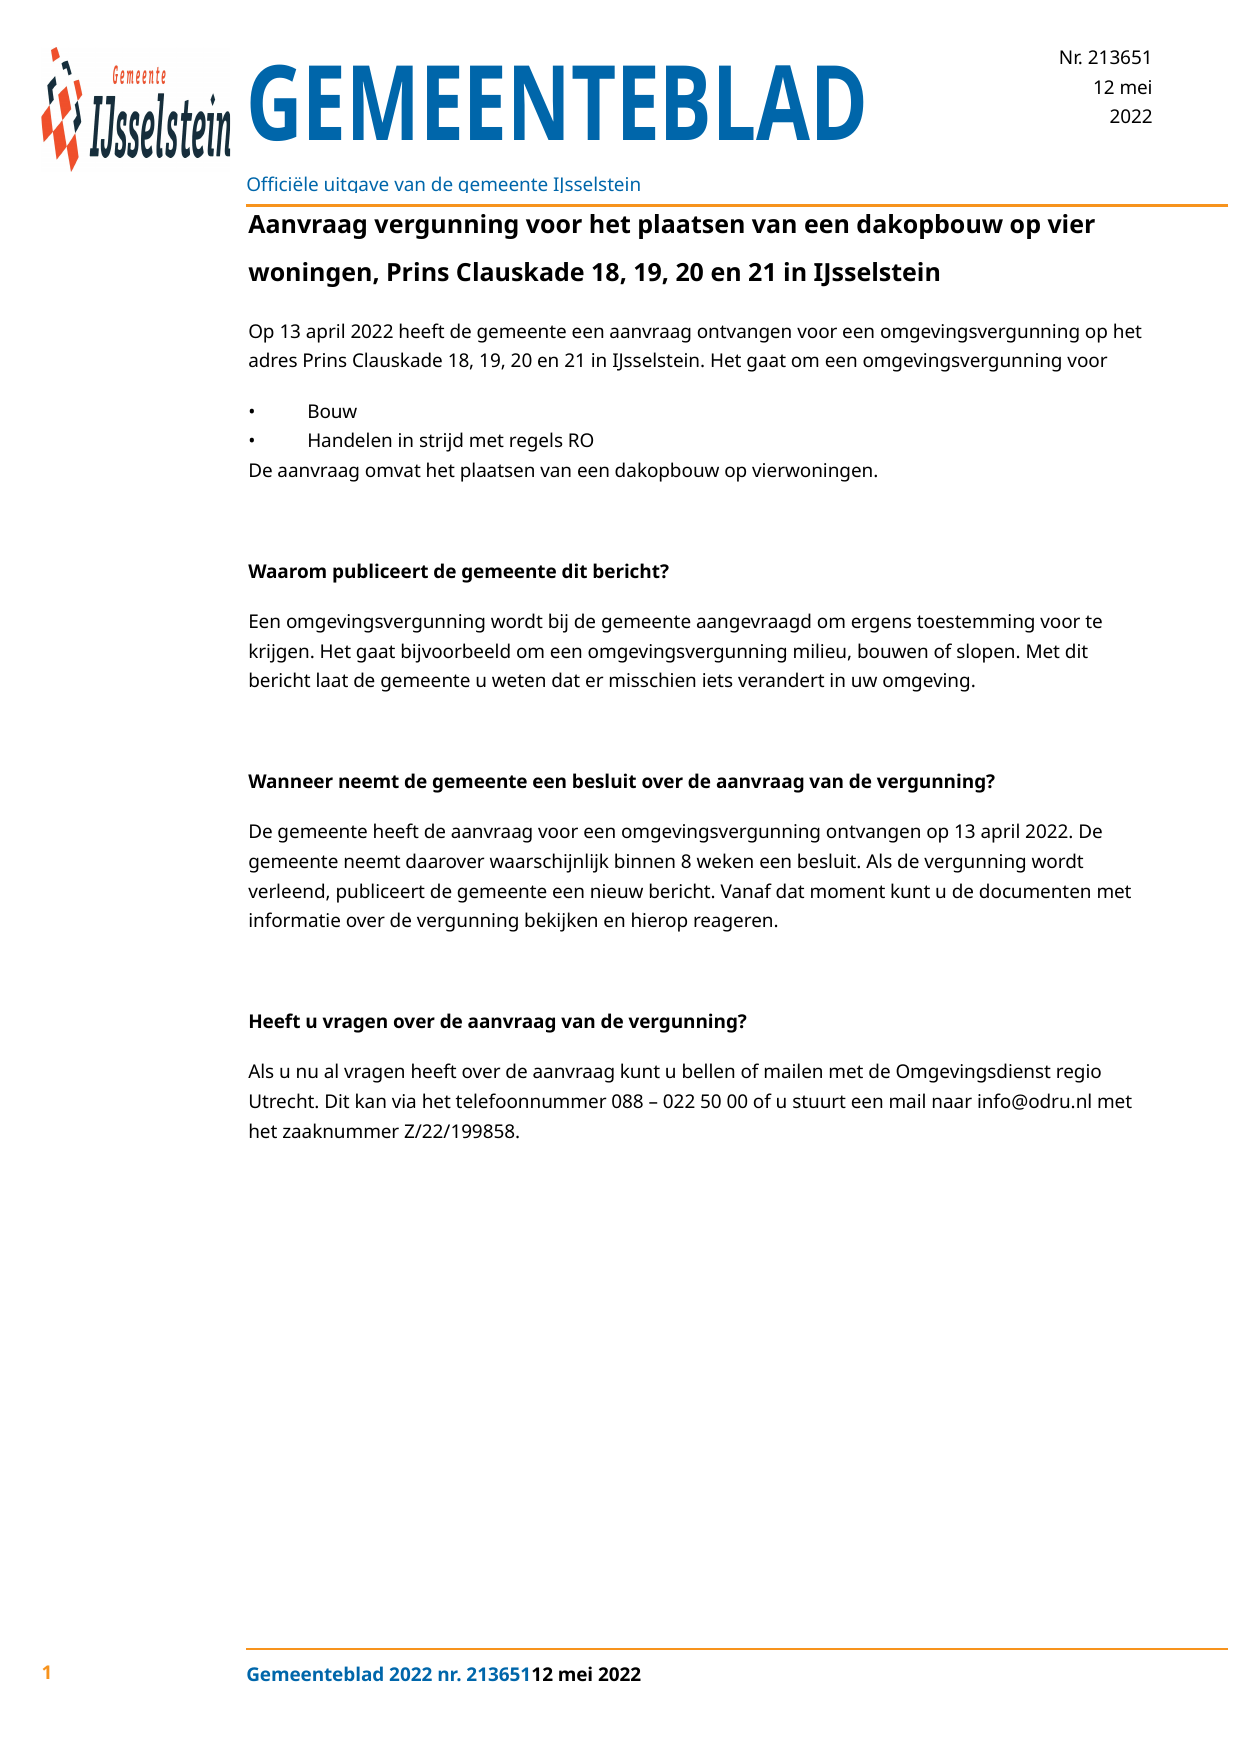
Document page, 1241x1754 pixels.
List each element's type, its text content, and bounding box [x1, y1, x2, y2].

list Bouw [248, 398, 1152, 424]
text Wanneer neemt de gemeente een besluit over de aanvraag van de vergunning? [248, 768, 1152, 794]
text Heeft u vragen over de aanvraag van de vergunning? [248, 1008, 1152, 1034]
list Handelen in strijd met regels RO [248, 427, 1152, 453]
text Als u nu al vragen heeft over de aanvraag kunt u bellen of mailen met de Omgevingsdienst regio Utrecht. Dit kan via het telefoonnummer 088 – 022 50 00 of u stuurt een mail naar info@odru.nl met het zaaknummer Z/22/199858. [248, 1059, 1152, 1144]
text De gemeente heeft de aanvraag voor een omgevingsvergunning ontvangen op 13 april 2022. De gemeente neemt daarover waarschijnlijk binnen 8 weken een besluit. Als de vergunning wordt verleend, publiceert de gemeente een nieuw bericht. Vanaf dat moment kunt u de documenten met informatie over de vergunning bekijken en hierop reageren. [248, 819, 1152, 933]
text Op 13 april 2022 heeft de gemeente een aanvraag ontvangen voor een omgevingsvergunning op het adres Prins Clauskade 18, 19, 20 en 21 in IJsselstein. Het gaat om een omgevingsvergunning voor [248, 318, 1152, 373]
text Waarom publiceert de gemeente dit bericht? [248, 558, 1152, 584]
picture [41, 47, 231, 172]
text Aanvraag vergunning voor het plaatsen van een dakopbouw op vier woningen, Prins Clauskade 18, 19, 20 en 21 in IJsselstein [248, 207, 1152, 288]
text Een omgevingsvergunning wordt bij de gemeente aangevraagd om ergens toestemming voor te krijgen. Het gaat bijvoorbeeld om een omgevingsvergunning milieu, bouwen of slopen. Met dit bericht laat de gemeente u weten dat er misschien iets verandert in uw omgeving. [248, 608, 1152, 693]
text De aanvraag omvat het plaatsen van een dakopbouw op vierwoningen. [248, 457, 1152, 483]
